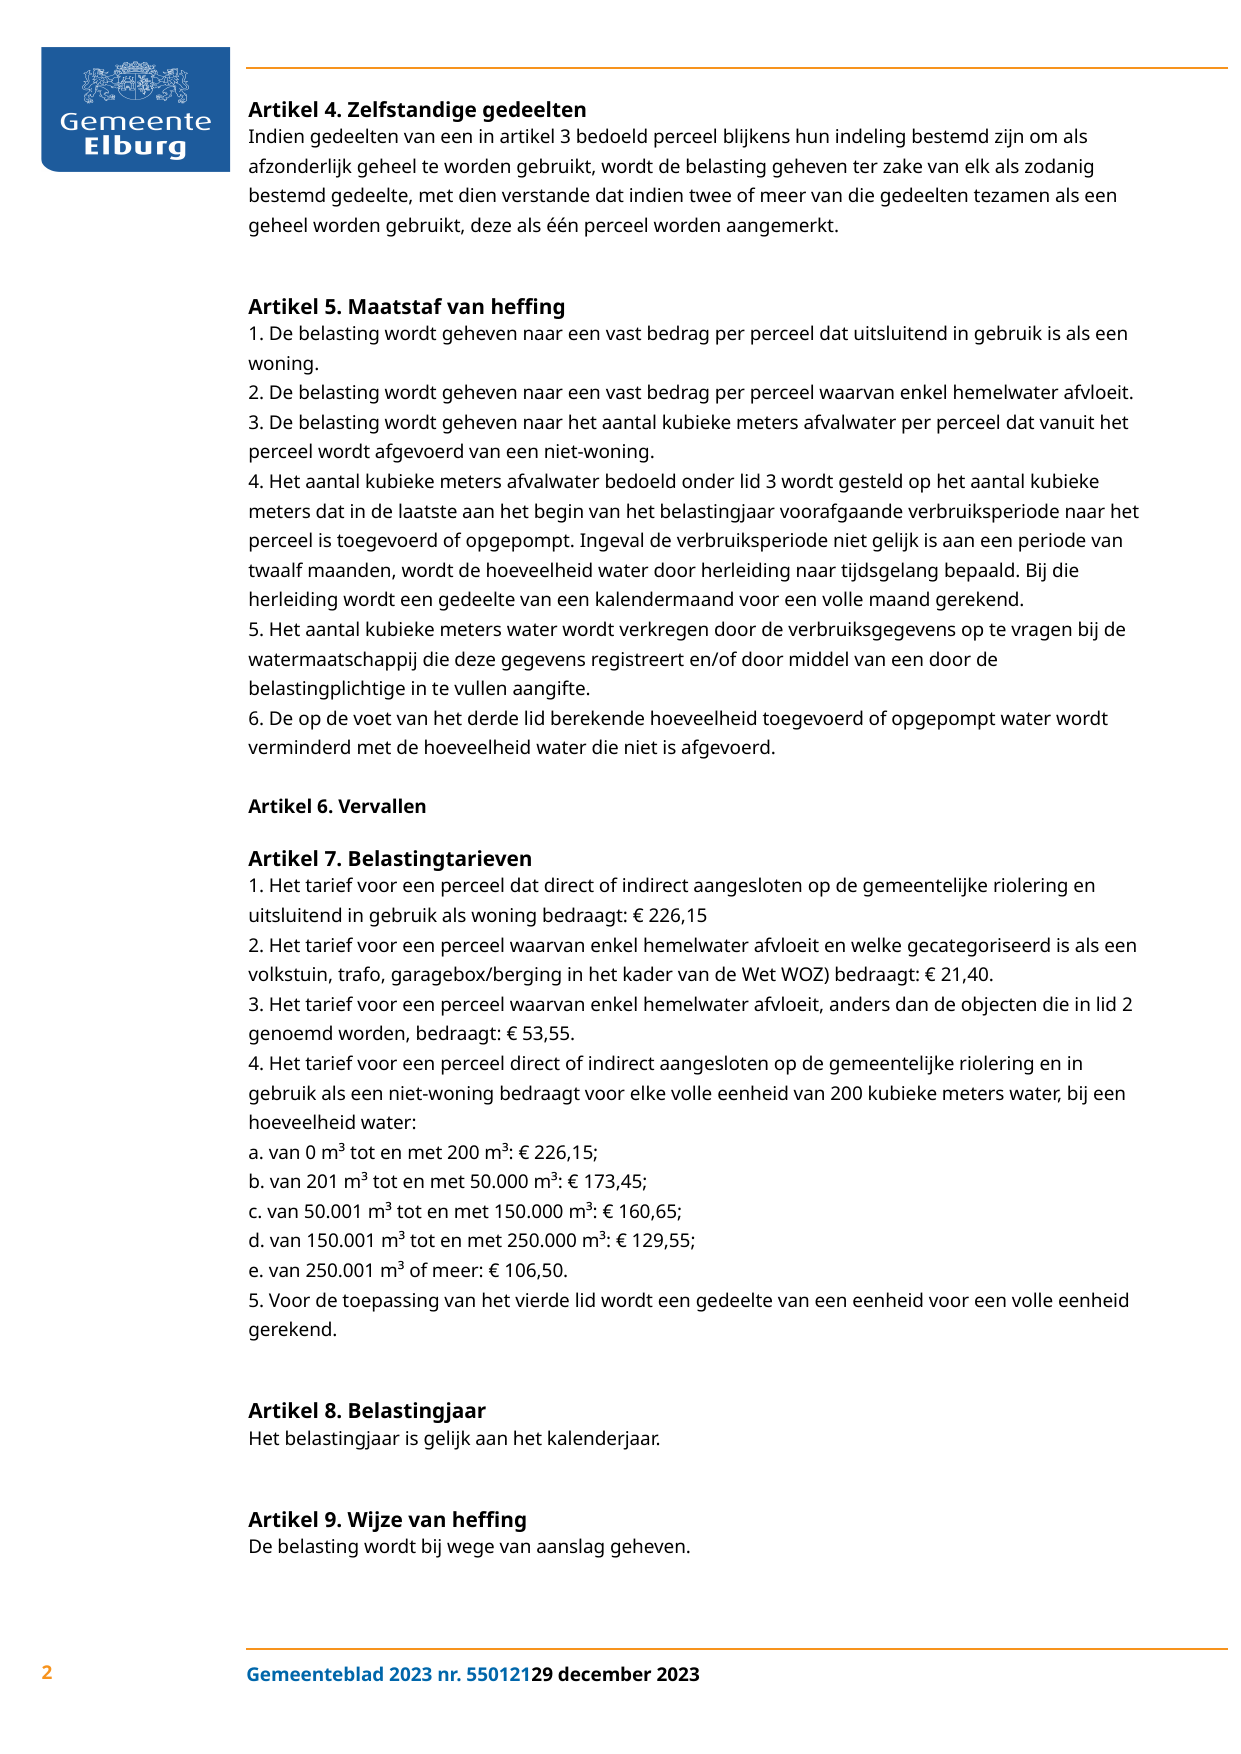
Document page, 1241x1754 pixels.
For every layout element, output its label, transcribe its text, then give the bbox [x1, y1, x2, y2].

text Het belastingjaar is gelijk aan het kalenderjaar. [248, 1425, 1152, 1451]
text 6. De op de voet van het derde lid berekende hoeveelheid toegevoerd of opgepompt water wordt verminderd met de hoeveelheid water die niet is afgevoerd. [248, 705, 1152, 760]
text Artikel 4. Zelfstandige gedeelten [248, 95, 1152, 123]
text 4. Het tarief voor een perceel direct of indirect aangesloten op de gemeentelijke riolering en in gebruik als een niet-woning bedraagt voor elke volle eenheid van 200 kubieke meters water, bij een hoeveelheid water: [248, 1050, 1152, 1135]
text Artikel 9. Wijze van heffing [248, 1505, 1152, 1533]
text 1. De belasting wordt geheven naar een vast bedrag per perceel dat uitsluitend in gebruik is als een woning. [248, 320, 1152, 376]
text e. van 250.001 m³ of meer: € 106,50. [248, 1257, 1152, 1283]
text b. van 201 m³ tot en met 50.000 m³: € 173,45; [248, 1168, 1152, 1194]
text De belasting wordt bij wege van aanslag geheven. [248, 1533, 1152, 1559]
text a. van 0 m³ tot en met 200 m³: € 226,15; [248, 1139, 1152, 1164]
text Artikel 5. Maatstaf van heffing [248, 292, 1152, 320]
text 2. De belasting wordt geheven naar een vast bedrag per perceel waarvan enkel hemelwater afvloeit. [248, 379, 1152, 405]
text Artikel 6. Vervallen [248, 794, 1152, 819]
text 3. De belasting wordt geheven naar het aantal kubieke meters afvalwater per perceel dat vanuit het perceel wordt afgevoerd van een niet-woning. [248, 409, 1152, 464]
text d. van 150.001 m³ tot en met 250.000 m³: € 129,55; [248, 1228, 1152, 1253]
text Artikel 7. Belastingtarieven [248, 844, 1152, 873]
text Indien gedeelten van een in artikel 3 bedoeld perceel blijkens hun indeling bestemd zijn om als afzonderlijk geheel te worden gebruikt, wordt de belasting geheven ter zake van elk als zodanig bestemd gedeelte, met dien verstande dat indien twee of meer van die gedeelten tezamen als een geheel worden gebruikt, deze als één perceel worden aangemerkt. [248, 123, 1152, 238]
text 5. Voor de toepassing van het vierde lid wordt een gedeelte van een eenheid voor een volle eenheid gerekend. [248, 1287, 1152, 1342]
text 2. Het tarief voor een perceel waarvan enkel hemelwater afvloeit en welke gecategoriseerd is als een volkstuin, trafo, garagebox/berging in het kader van de Wet WOZ) bedraagt: € 21,40. [248, 932, 1152, 987]
text 4. Het aantal kubieke meters afvalwater bedoeld onder lid 3 wordt gesteld op het aantal kubieke meters dat in de laatste aan het begin van het belastingjaar voorafgaande verbruiksperiode naar het perceel is toegevoerd of opgepompt. Ingeval de verbruiksperiode niet gelijk is aan een periode van twaalf maanden, wordt de hoeveelheid water door herleiding naar tijdsgelang bepaald. Bij die herleiding wordt een gedeelte van een kalendermaand voor een volle maand gerekend. [248, 468, 1152, 612]
text 5. Het aantal kubieke meters water wordt verkregen door de verbruiksgegevens op te vragen bij de watermaatschappij die deze gegevens registreert en/of door middel van een door de belastingplichtige in te vullen aangifte. [248, 616, 1152, 701]
text 1. Het tarief voor een perceel dat direct of indirect aangesloten op de gemeentelijke riolering en uitsluitend in gebruik als woning bedraagt: € 226,15 [248, 873, 1152, 928]
text 3. Het tarief voor een perceel waarvan enkel hemelwater afvloeit, anders dan de objecten die in lid 2 genoemd worden, bedraagt: € 53,55. [248, 991, 1152, 1046]
text Artikel 8. Belastingjaar [248, 1396, 1152, 1425]
text c. van 50.001 m³ tot en met 150.000 m³: € 160,65; [248, 1198, 1152, 1224]
picture [41, 47, 231, 172]
